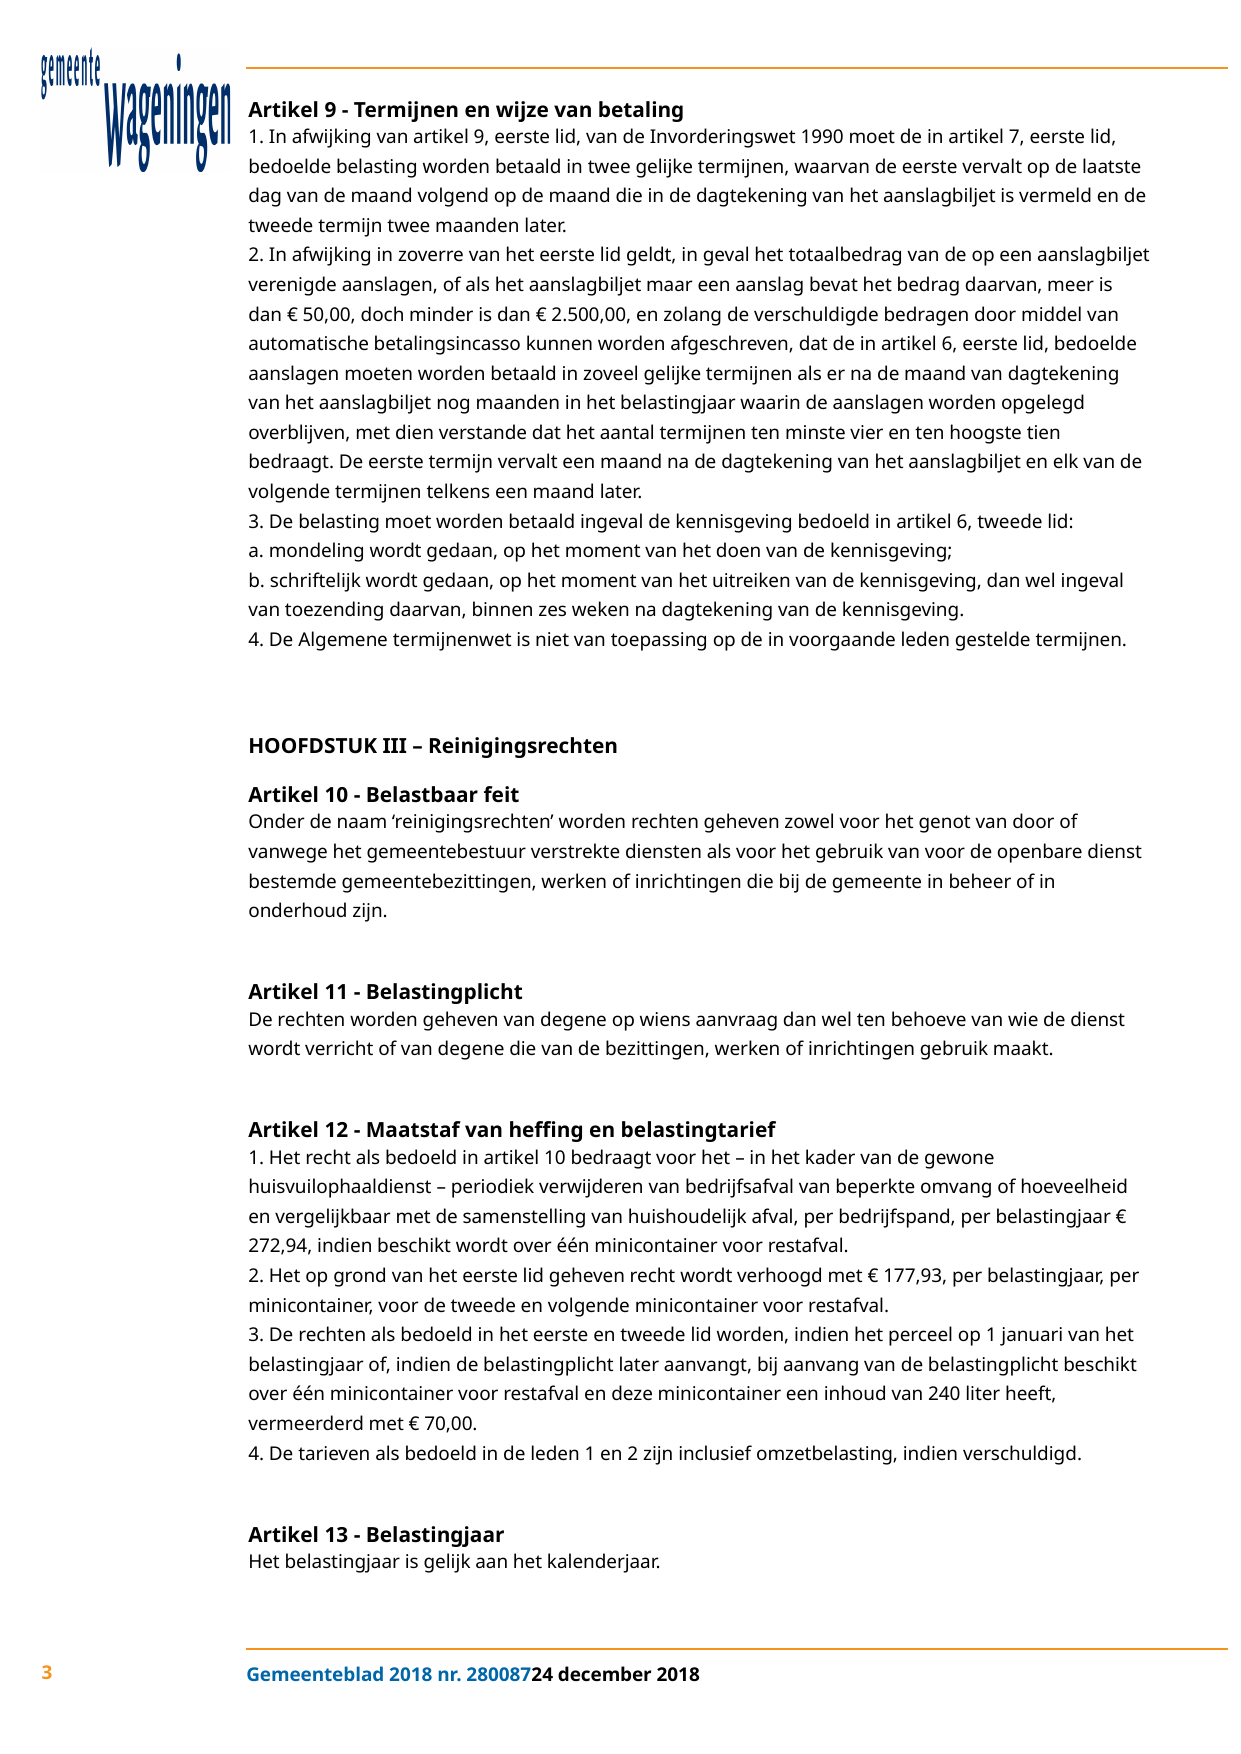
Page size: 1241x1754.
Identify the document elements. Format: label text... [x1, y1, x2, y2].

text 4. De Algemene termijnenwet is niet van toepassing op de in voorgaande leden gestelde termijnen. [248, 626, 1152, 652]
text Artikel 9 - Termijnen en wijze van betaling [248, 95, 1152, 123]
text 1. Het recht als bedoeld in artikel 10 bedraagt voor het – in het kader van de gewone huisvuilophaaldienst – periodiek verwijderen van bedrijfsafval van beperkte omvang of hoeveelheid en vergelijkbaar met de samenstelling van huishoudelijk afval, per bedrijfspand, per belastingjaar € 272,94, indien beschikt wordt over één minicontainer voor restafval. [248, 1144, 1152, 1258]
text Artikel 10 - Belastbaar feit [248, 780, 1152, 809]
text Artikel 11 - Belastingplicht [248, 977, 1152, 1006]
text Onder de naam ‘reinigingsrechten’ worden rechten geheven zowel voor het genot van door of vanwege het gemeentebestuur verstrekte diensten als voor het gebruik van voor de openbare dienst bestemde gemeentebezittingen, werken of inrichtingen die bij de gemeente in beheer of in onderhoud zijn. [248, 809, 1152, 923]
text 3. De rechten als bedoeld in het eerste en tweede lid worden, indien het perceel op 1 januari van het belastingjaar of, indien de belastingplicht later aanvangt, bij aanvang van de belastingplicht beschikt over één minicontainer voor restafval en deze minicontainer een inhoud van 240 liter heeft, vermeerderd met € 70,00. [248, 1321, 1152, 1436]
text Artikel 12 - Maatstaf van heffing en belastingtarief [248, 1115, 1152, 1144]
text 4. De tarieven als bedoeld in de leden 1 en 2 zijn inclusief omzetbelasting, indien verschuldigd. [248, 1440, 1152, 1465]
text Het belastingjaar is gelijk aan het kalenderjaar. [248, 1548, 1152, 1574]
text De rechten worden geheven van degene op wiens aanvraag dan wel ten behoeve van wie de dienst wordt verricht of van degene die van de bezittingen, werken of inrichtingen gebruik maakt. [248, 1006, 1152, 1061]
text 2. In afwijking in zoverre van het eerste lid geldt, in geval het totaalbedrag van de op een aanslagbiljet verenigde aanslagen, of als het aanslagbiljet maar een aanslag bevat het bedrag daarvan, meer is dan € 50,00, doch minder is dan € 2.500,00, en zolang de verschuldigde bedragen door middel van automatische betalingsincasso kunnen worden afgeschreven, dat de in artikel 6, eerste lid, bedoelde aanslagen moeten worden betaald in zoveel gelijke termijnen als er na de maand van dagtekening van het aanslagbiljet nog maanden in het belastingjaar waarin de aanslagen worden opgelegd overblijven, met dien verstande dat het aantal termijnen ten minste vier en ten hoogste tien bedraagt. De eerste termijn vervalt een maand na de dagtekening van het aanslagbiljet en elk van de volgende termijnen telkens een maand later. [248, 242, 1152, 504]
text b. schriftelijk wordt gedaan, op het moment van het uitreiken van de kennisgeving, dan wel ingeval van toezending daarvan, binnen zes weken na dagtekening van de kennisgeving. [248, 567, 1152, 622]
text HOOFDSTUK III – Reinigingsrechten [248, 731, 1152, 759]
text 2. Het op grond van het eerste lid geheven recht wordt verhoogd met € 177,93, per belastingjaar, per minicontainer, voor de tweede en volgende minicontainer voor restafval. [248, 1262, 1152, 1317]
text 3. De belasting moet worden betaald ingeval de kennisgeving bedoeld in artikel 6, tweede lid: [248, 508, 1152, 533]
text 1. In afwijking van artikel 9, eerste lid, van de Invorderingswet 1990 moet de in artikel 7, eerste lid, bedoelde belasting worden betaald in twee gelijke termijnen, waarvan de eerste vervalt op de laatste dag van de maand volgend op de maand die in de dagtekening van het aanslagbiljet is vermeld en de tweede termijn twee maanden later. [248, 123, 1152, 238]
text Artikel 13 - Belastingjaar [248, 1520, 1152, 1548]
text a. mondeling wordt gedaan, op het moment van het doen van de kennisgeving; [248, 537, 1152, 563]
picture [41, 47, 231, 172]
